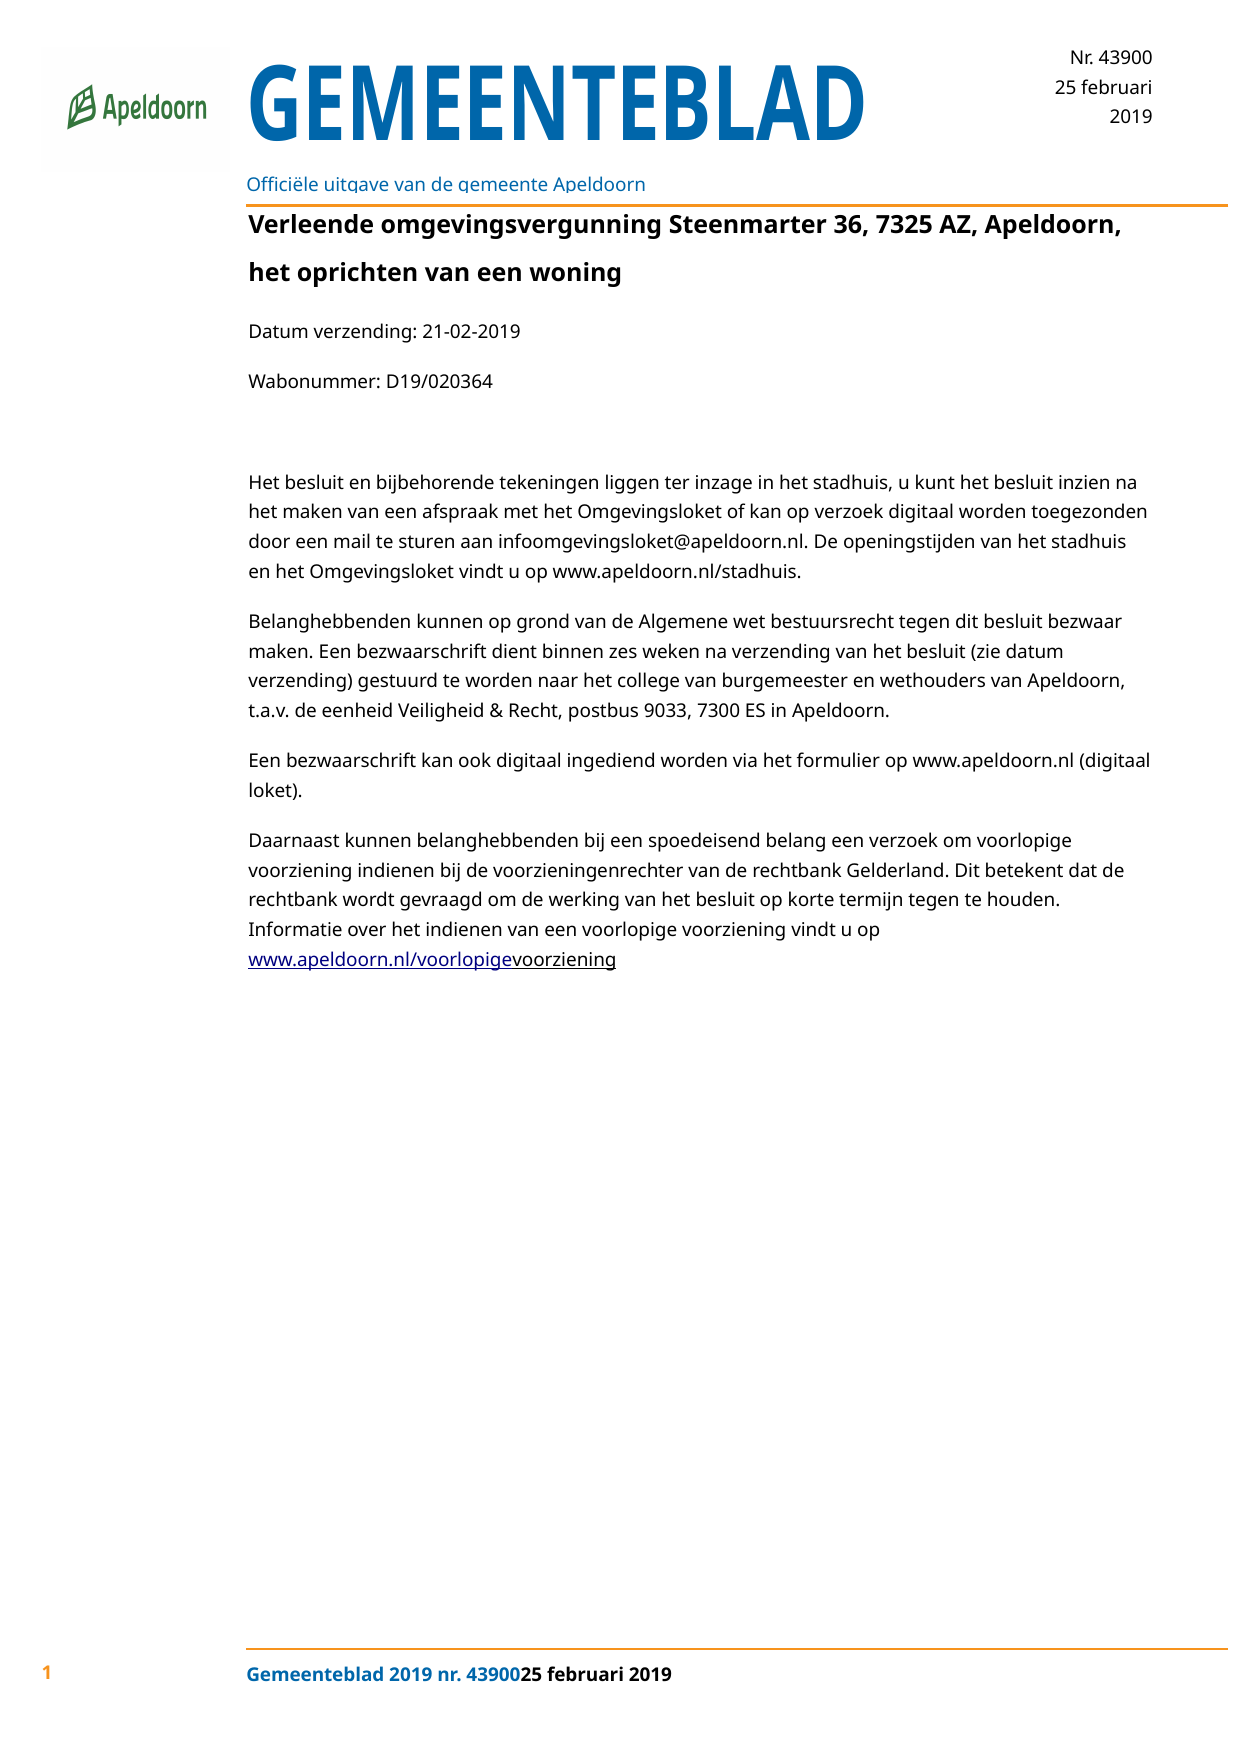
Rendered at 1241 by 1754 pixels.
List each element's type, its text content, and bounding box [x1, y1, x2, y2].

text Een bezwaarschrift kan ook digitaal ingediend worden via het formulier op www.apeldoorn.nl (digitaal loket). [248, 747, 1152, 803]
text Wabonummer: D19/020364 [248, 368, 1152, 394]
text Belanghebbenden kunnen op grond van de Algemene wet bestuursrecht tegen dit besluit bezwaar maken. Een bezwaarschrift dient binnen zes weken na verzending van het besluit (zie datum verzending) gestuurd te worden naar het college van burgemeester en wethouders van Apeldoorn, t.a.v. de eenheid Veiligheid & Recht, postbus 9033, 7300 ES in Apeldoorn. [248, 608, 1152, 723]
picture [41, 47, 231, 172]
text Datum verzending: 21-02-2019 [248, 318, 1152, 344]
text Verleende omgevingsvergunning Steenmarter 36, 7325 AZ, Apeldoorn, het oprichten van een woning [248, 207, 1152, 288]
text Daarnaast kunnen belanghebbenden bij een spoedeisend belang een verzoek om voorlopige voorziening indienen bij de voorzieningenrechter van de rechtbank Gelderland. Dit betekent dat de rechtbank wordt gevraagd om de werking van het besluit op korte termijn tegen te houden. Informatie over het indienen van een voorlopige voorziening vindt u op www.apeldoorn.nl/voorlopigevoorziening [248, 827, 1152, 972]
text Het besluit en bijbehorende tekeningen liggen ter inzage in het stadhuis, u kunt het besluit inzien na het maken van een afspraak met het Omgevingsloket of kan op verzoek digitaal worden toegezonden door een mail te sturen aan infoomgevingsloket@apeldoorn.nl. De openingstijden van het stadhuis en het Omgevingsloket vindt u op www.apeldoorn.nl/stadhuis. [248, 469, 1152, 584]
